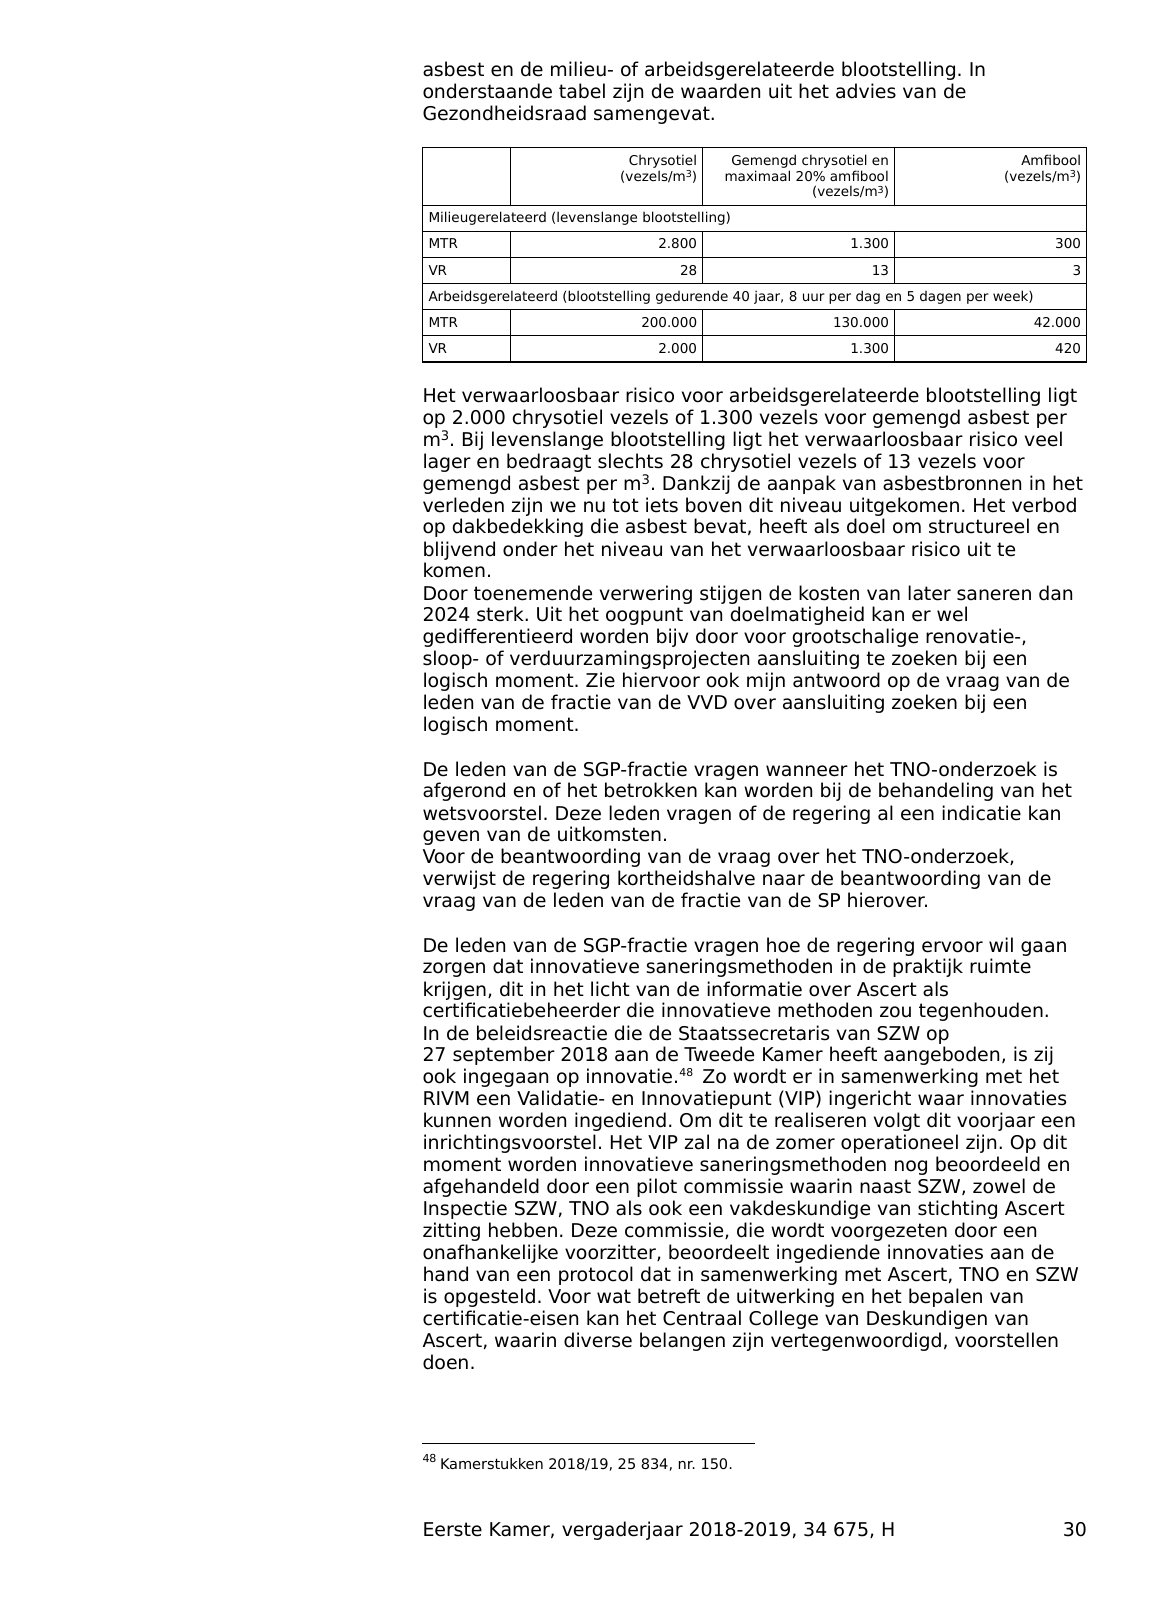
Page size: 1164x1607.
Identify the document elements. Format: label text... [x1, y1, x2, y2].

table_cell 1.300 [703, 336, 894, 361]
text Het verwaarloosbaar risico voor arbeidsgerelateerde blootstelling ligt op 2.000 chrysotiel vezels of 1.300 vezels voor gemengd asbest per m3. Bij levenslange blootstelling ligt het verwaarloosbaar risico veel lager en bedraagt slechts 28 chrysotiel vezels of 13 vezels voor gemengd asbest per m3. Dankzij de aanpak van asbestbronnen in het verleden zijn we nu tot iets boven dit niveau uitgekomen. Het verbod op dakbedekking die asbest bevat, heeft als doel om structureel en blijvend onder het niveau van het verwaarloosbaar risico uit te komen. [422, 384, 1087, 582]
table_cell 300 [895, 232, 1086, 257]
table_cell 2.000 [511, 336, 702, 361]
table_cell 2.800 [511, 232, 702, 257]
table_header Gemengd chrysotiel en maximaal 20% amfibool (vezels/m3) [703, 148, 894, 204]
text De leden van de SGP-fractie vragen wanneer het TNO-onderzoek is afgerond en of het betrokken kan worden bij de behandeling van het wetsvoorstel. Deze leden vragen of de regering al een indicatie kan geven van de uitkomsten. [422, 758, 1087, 846]
text De leden van de SGP-fractie vragen hoe de regering ervoor wil gaan zorgen dat innovatieve saneringsmethoden in de praktijk ruimte krijgen, dit in het licht van de informatie over Ascert als certificatiebeheerder die innovatieve methoden zou tegenhouden. [422, 934, 1087, 1022]
table_cell 42.000 [895, 310, 1086, 335]
text In de beleidsreactie die de Staatssecretaris van SZW op 27 september 2018 aan de Tweede Kamer heeft aangeboden, is zij ook ingegaan op innovatie. Zo wordt er in samenwerking met het RIVM een Validatie- en Innovatiepunt (VIP) ingericht waar innovaties kunnen worden ingediend. Om dit te realiseren volgt dit voorjaar een inrichtingsvoorstel. Het VIP zal na de zomer operationeel zijn. Op dit moment worden innovatieve saneringsmethoden nog beoordeeld en afgehandeld door een pilot commissie waarin naast SZW, zowel de Inspectie SZW, TNO als ook een vakdeskundige van stichting Ascert zitting hebben. Deze commissie, die wordt voorgezeten door een onafhankelijke voorzitter, beoordeelt ingediende innovaties aan de hand van een protocol dat in samenwerking met Ascert, TNO en SZW is opgesteld. Voor wat betreft de uitwerking en het bepalen van certificatie-eisen kan het Centraal College van Deskundigen van Ascert, waarin diverse belangen zijn vertegenwoordigd, voorstellen doen. [422, 1022, 1087, 1374]
table_cell VR [423, 336, 510, 361]
table_cell 13 [703, 258, 894, 283]
table_cell 200.000 [511, 310, 702, 335]
table_header Amfibool (vezels/m3) [895, 148, 1086, 204]
text Voor de beantwoording van de vraag over het TNO-onderzoek, verwijst de regering kortheidshalve naar de beantwoording van de vraag van de leden van de fractie van de SP hierover. [422, 846, 1087, 912]
table_cell Arbeidsgerelateerd (blootstelling gedurende 40 jaar, 8 uur per dag en 5 dagen per week) [423, 284, 1086, 309]
table_cell MTR [423, 232, 510, 257]
table_header [423, 148, 510, 204]
table_cell 130.000 [703, 310, 894, 335]
table_cell MTR [423, 310, 510, 335]
text Kamerstukken 2018/19, 25 834, nr. 150. [422, 1452, 1087, 1474]
table_cell VR [423, 258, 510, 283]
table_header Chrysotiel (vezels/m3) [511, 148, 702, 204]
text asbest en de milieu- of arbeidsgerelateerde blootstelling. In onderstaande tabel zijn de waarden uit het advies van de Gezondheidsraad samengevat. [422, 59, 1087, 125]
table_cell 3 [895, 258, 1086, 283]
table_cell 28 [511, 258, 702, 283]
table_cell 420 [895, 336, 1086, 361]
text Door toenemende verwering stijgen de kosten van later saneren dan 2024 sterk. Uit het oogpunt van doelmatigheid kan er wel gedifferentieerd worden bijv door voor grootschalige renovatie-, sloop- of verduurzamingsprojecten aansluiting te zoeken bij een logisch moment. Zie hiervoor ook mijn antwoord op de vraag van de leden van de fractie van de VVD over aansluiting zoeken bij een logisch moment. [422, 582, 1087, 736]
table_cell 1.300 [703, 232, 894, 257]
table_cell Milieugerelateerd (levenslange blootstelling) [423, 206, 1086, 231]
